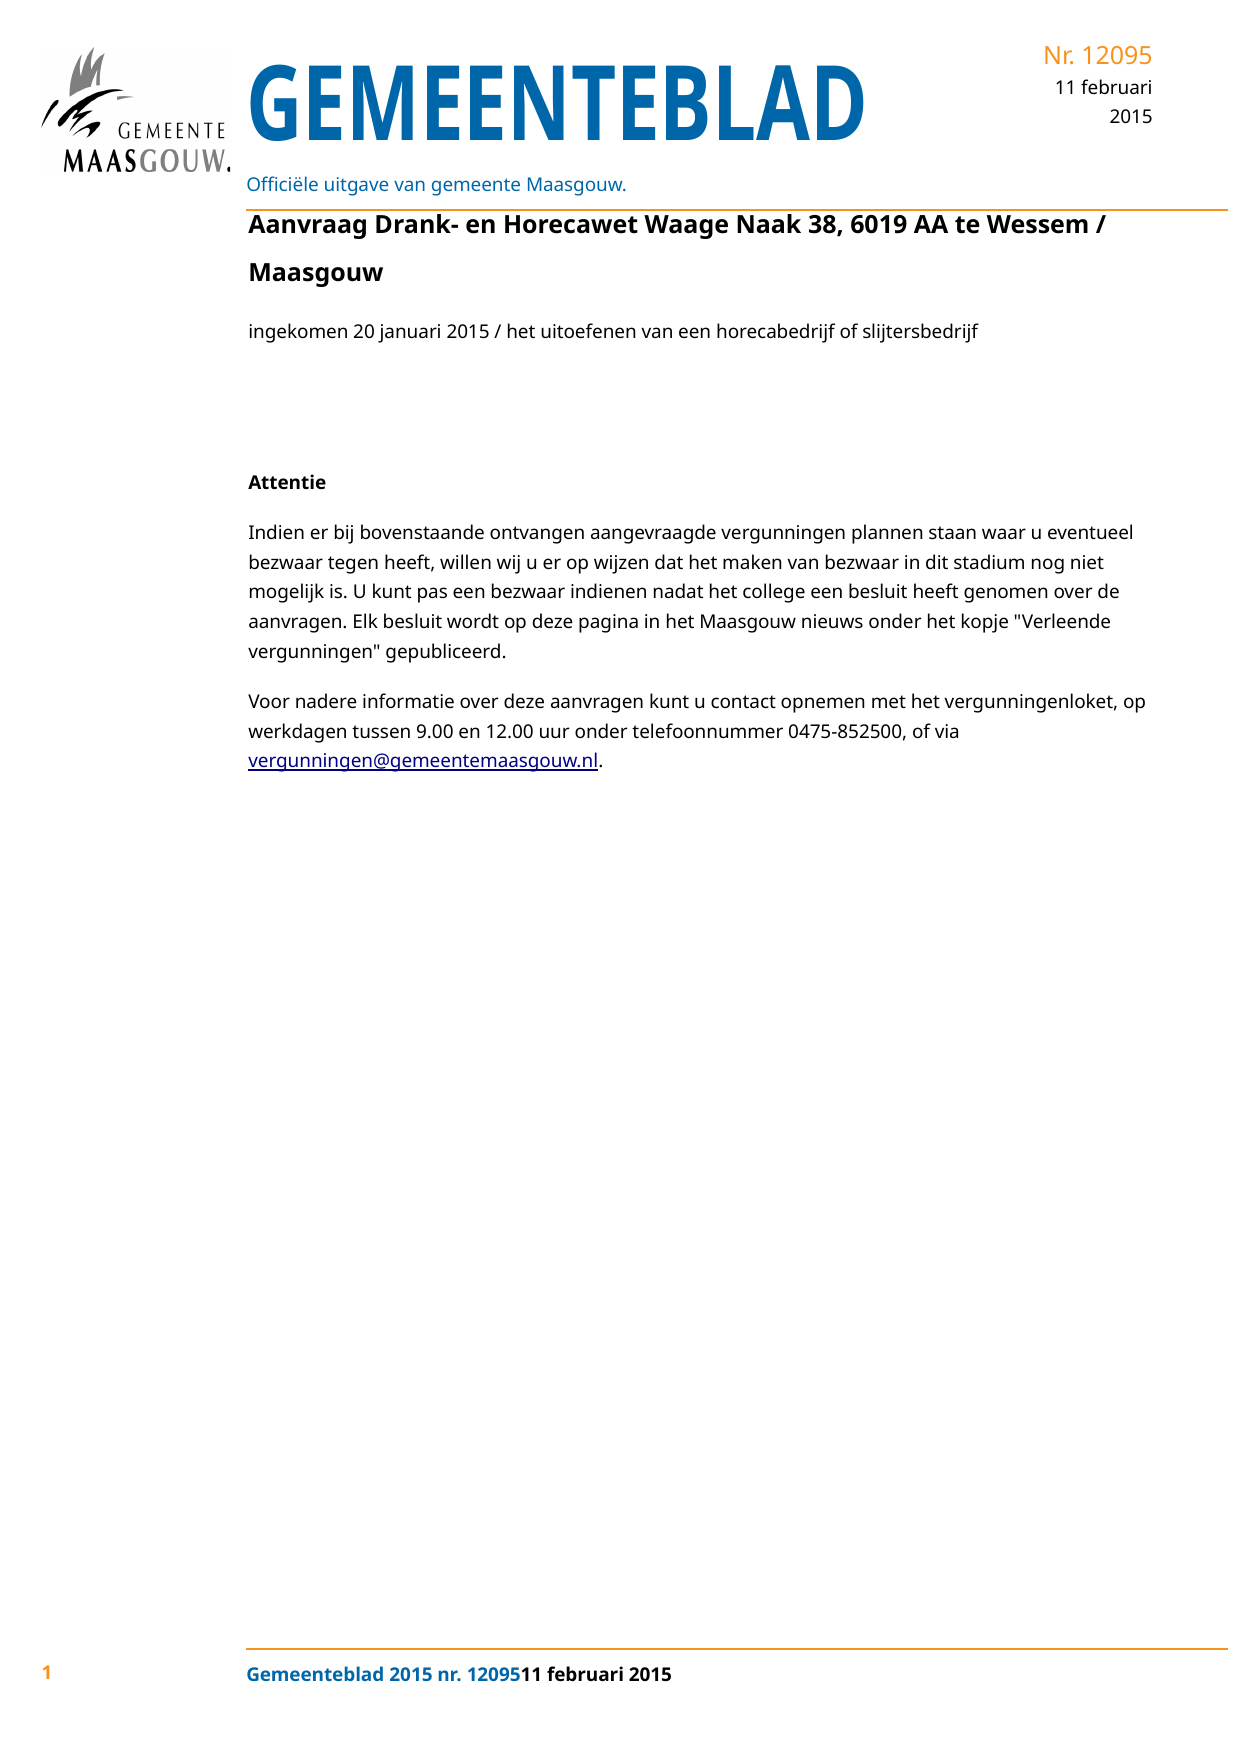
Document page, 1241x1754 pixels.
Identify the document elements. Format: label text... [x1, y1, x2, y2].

text Attentie [248, 469, 1152, 495]
text Aanvraag Drank- en Horecawet Waage Naak 38, 6019 AA te Wessem / Maasgouw [248, 211, 1152, 288]
text ingekomen 20 januari 2015 / het uitoefenen van een horecabedrijf of slijtersbedrijf [248, 318, 1152, 344]
text Voor nadere informatie over deze aanvragen kunt u contact opnemen met het vergunningenloket, op werkdagen tussen 9.00 en 12.00 uur onder telefoonnummer 0475-852500, of via vergunningen@gemeentemaasgouw.nl. [248, 688, 1152, 773]
picture [41, 47, 231, 172]
text Indien er bij bovenstaande ontvangen aangevraagde vergunningen plannen staan waar u eventueel bezwaar tegen heeft, willen wij u er op wijzen dat het maken van bezwaar in dit stadium nog niet mogelijk is. U kunt pas een bezwaar indienen nadat het college een besluit heeft genomen over de aanvragen. Elk besluit wordt op deze pagina in het Maasgouw nieuws onder het kopje "Verleende vergunningen" gepubliceerd. [248, 519, 1152, 664]
